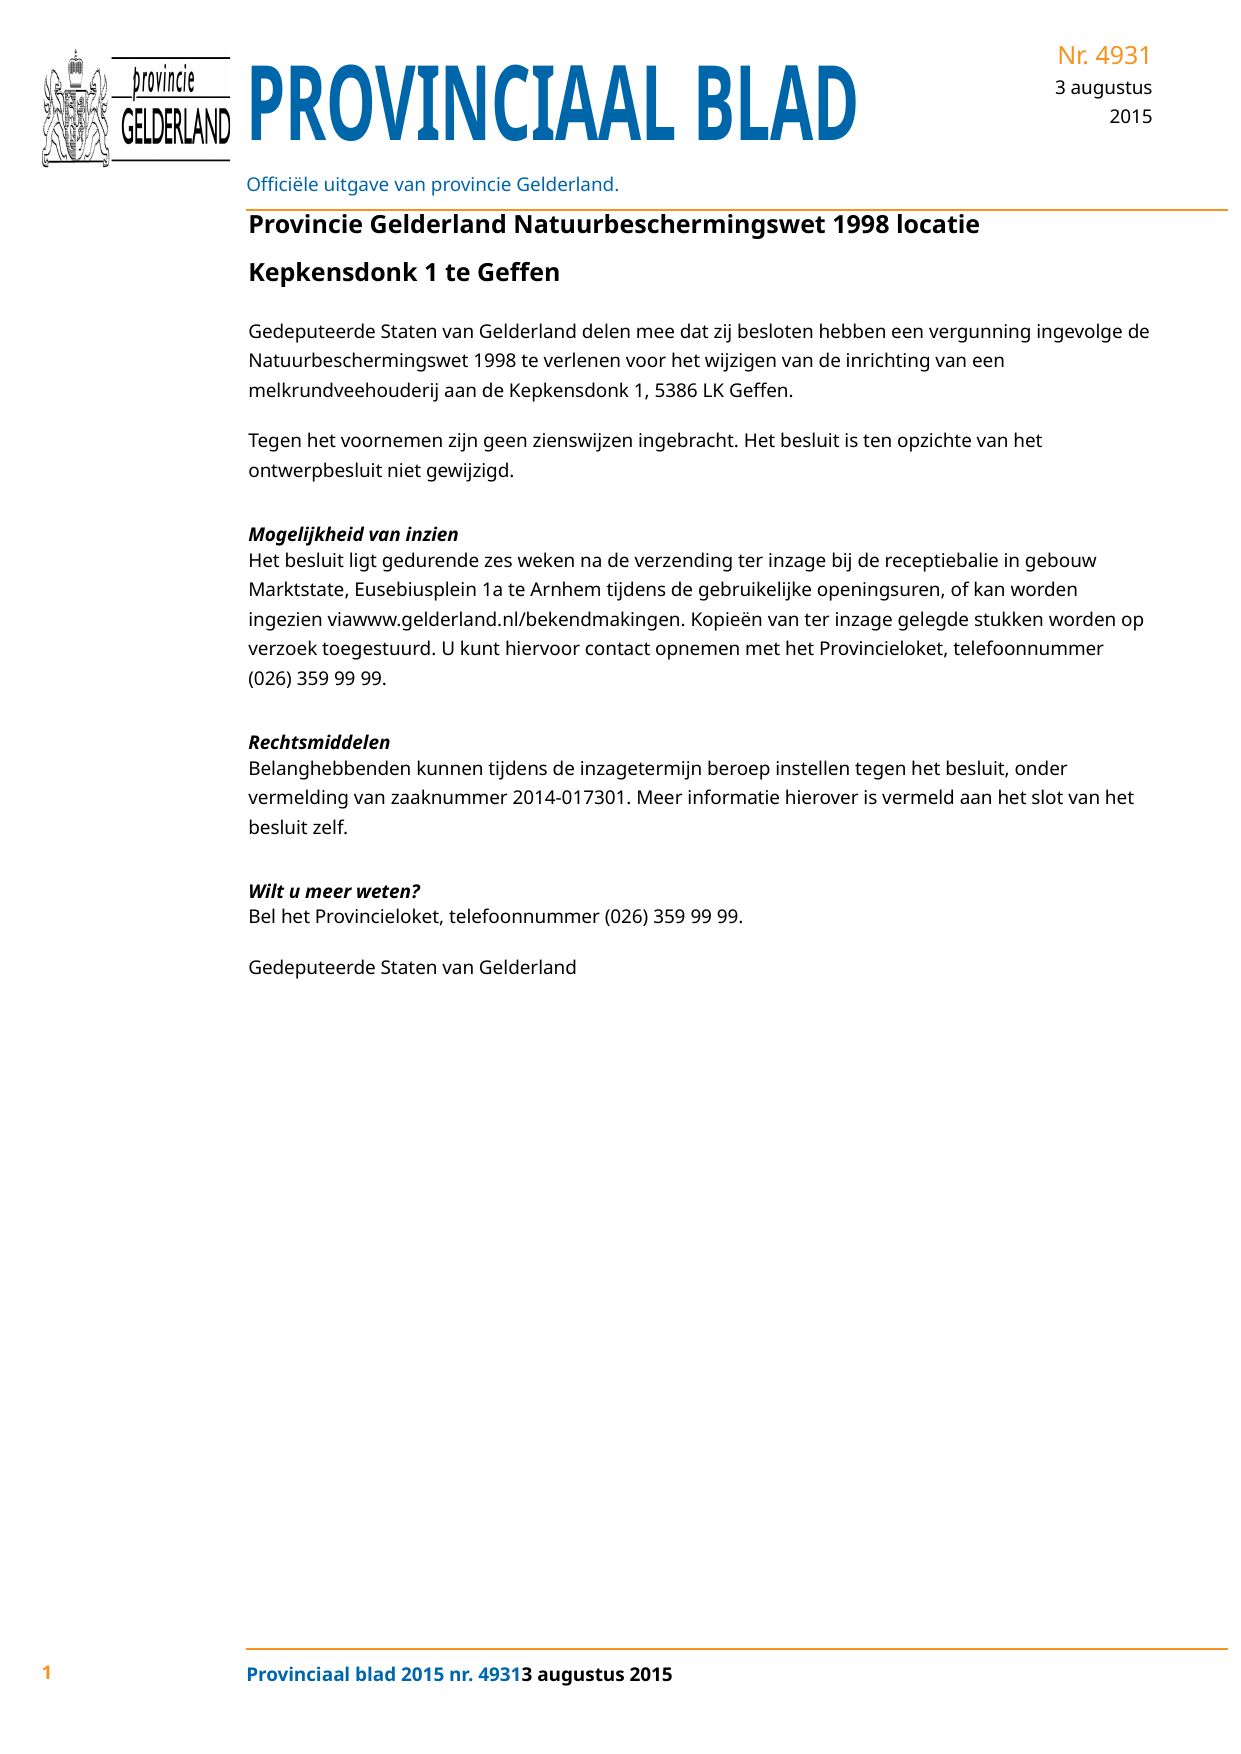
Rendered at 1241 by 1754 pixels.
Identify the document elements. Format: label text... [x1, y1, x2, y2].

text Bel het Provincieloket, telefoonnummer (026) 359 99 99. [248, 904, 1152, 929]
text Rechtsmiddelen [248, 729, 1152, 755]
picture [41, 47, 231, 172]
text Provincie Gelderland Natuurbeschermingswet 1998 locatie Kepkensdonk 1 te Geffen [248, 211, 1152, 288]
text Tegen het voornemen zijn geen zienswijzen ingebracht. Het besluit is ten opzichte van het ontwerpbesluit niet gewijzigd. [248, 427, 1152, 483]
text Mogelijkheid van inzien [248, 521, 1152, 547]
text Belanghebbenden kunnen tijdens de inzagetermijn beroep instellen tegen het besluit, onder vermelding van zaaknummer 2014-017301. Meer informatie hierover is vermeld aan het slot van het besluit zelf. [248, 755, 1152, 840]
text Het besluit ligt gedurende zes weken na de verzending ter inzage bij de receptiebalie in gebouw Marktstate, Eusebiusplein 1a te Arnhem tijdens de gebruikelijke openingsuren, of kan worden ingezien viawww.gelderland.nl/bekendmakingen. Kopieën van ter inzage gelegde stukken worden op verzoek toegestuurd. U kunt hiervoor contact opnemen met het Provincieloket, telefoonnummer (026) 359 99 99. [248, 547, 1152, 691]
text Wilt u meer weten? [248, 878, 1152, 904]
text Gedeputeerde Staten van Gelderland delen mee dat zij besloten hebben een vergunning ingevolge de Natuurbeschermingswet 1998 te verlenen voor het wijzigen van de inrichting van een melkrundveehouderij aan de Kepkensdonk 1, 5386 LK Geffen. [248, 318, 1152, 403]
text Gedeputeerde Staten van Gelderland [248, 954, 1152, 980]
